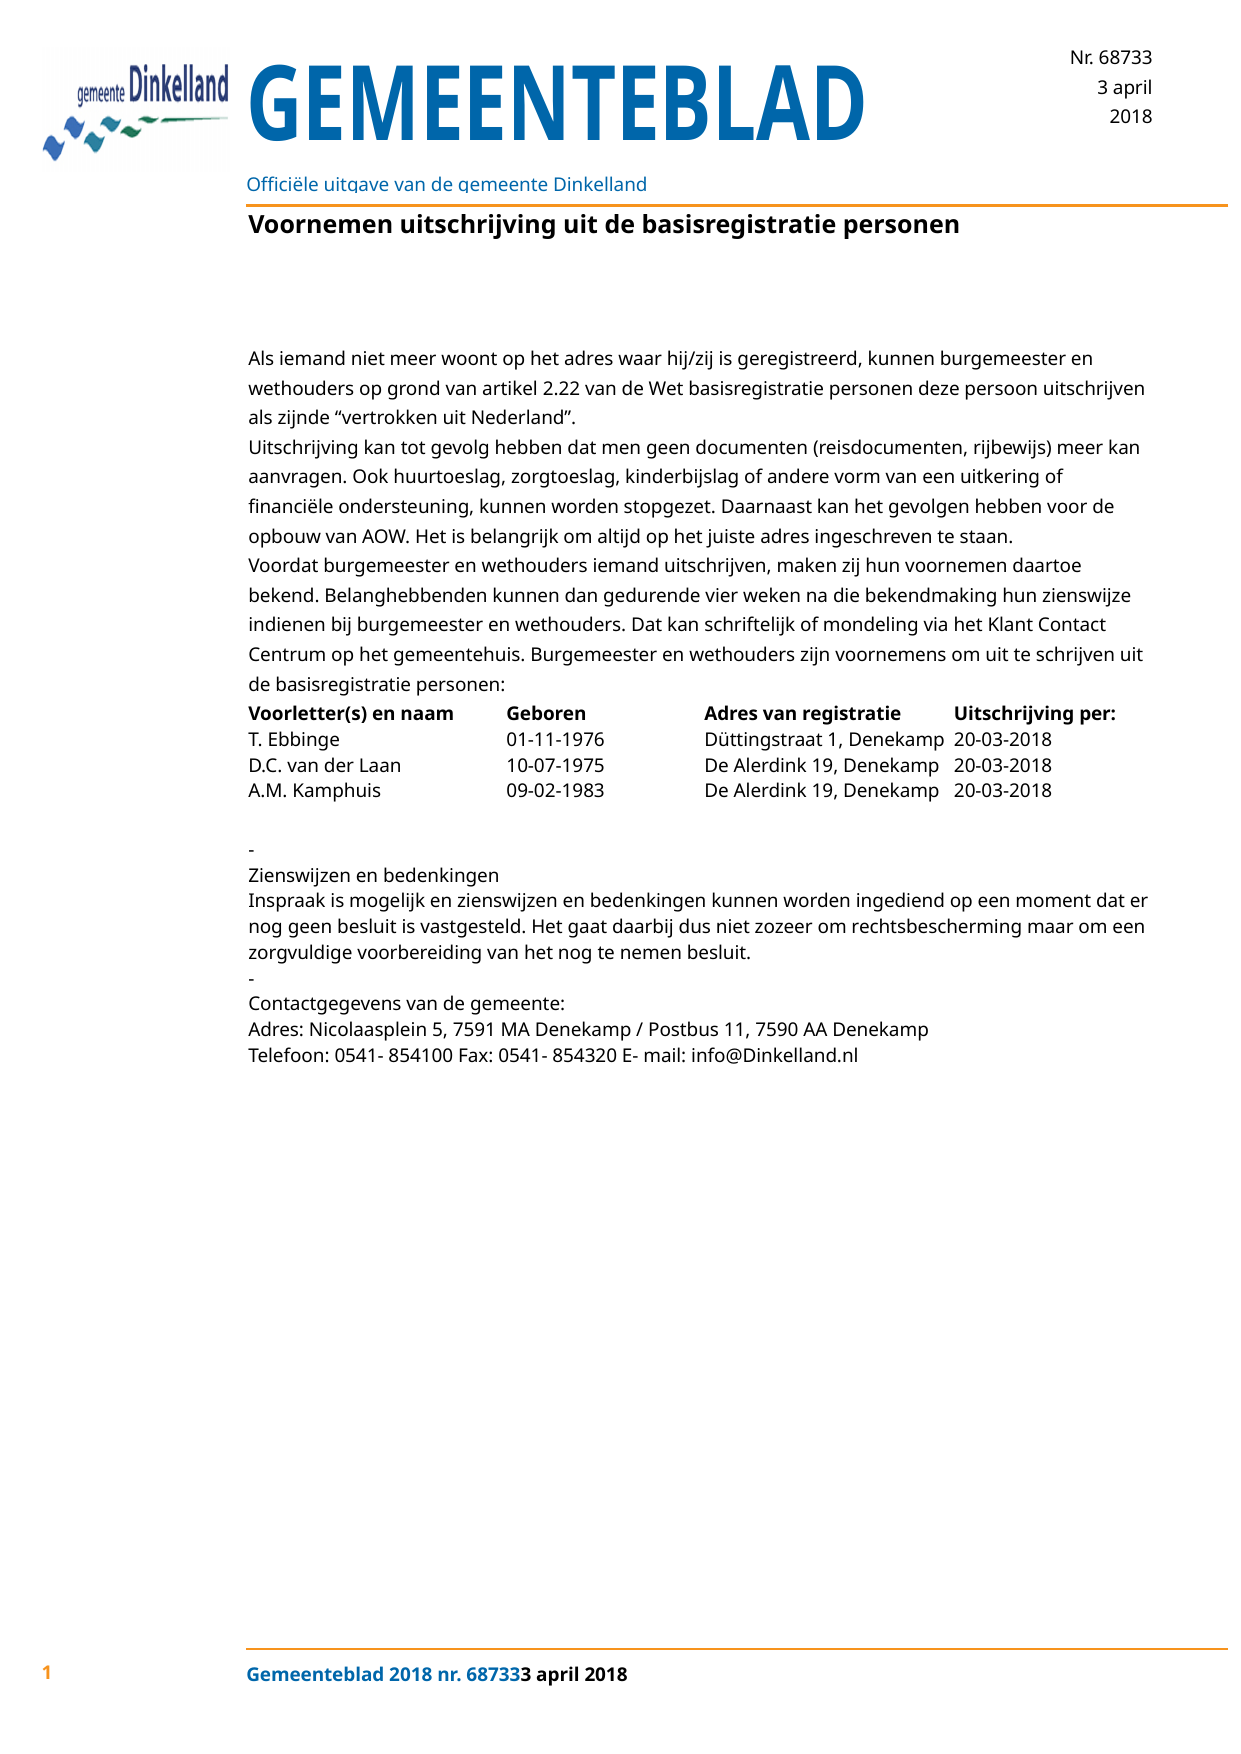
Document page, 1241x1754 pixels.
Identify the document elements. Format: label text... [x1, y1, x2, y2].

text - [248, 965, 1152, 991]
table_cell 09-02-1983 [506, 778, 704, 803]
table_header Geboren [506, 700, 704, 726]
table_cell 20-03-2018 [954, 726, 1152, 752]
text Zienswijzen en bedenkingen [248, 862, 1152, 888]
text Telefoon: 0541- 854100 Fax: 0541- 854320 E- mail: info@Dinkelland.nl [248, 1042, 1152, 1068]
table_cell 10-07-1975 [506, 752, 704, 778]
table_header Adres van registratie [704, 700, 954, 726]
table_header Uitschrijving per: [954, 700, 1152, 726]
text Uitschrijving kan tot gevolg hebben dat men geen documenten (reisdocumenten, rijbewijs) meer kan aanvragen. Ook huurtoeslag, zorgtoeslag, kinderbijslag of andere vorm van een uitkering of financiële ondersteuning, kunnen worden stopgezet. Daarnaast kan het gevolgen hebben voor de opbouw van AOW. Het is belangrijk om altijd op het juiste adres ingeschreven te staan. [248, 434, 1152, 548]
table_cell T. Ebbinge [248, 726, 506, 752]
text Contactgegevens van de gemeente: [248, 991, 1152, 1016]
table_cell 20-03-2018 [954, 752, 1152, 778]
text Inspraak is mogelijk en zienswijzen en bedenkingen kunnen worden ingediend op een moment dat er nog geen besluit is vastgesteld. Het gaat daarbij dus niet zozeer om rechtsbescherming maar om een zorgvuldige voorbereiding van het nog te nemen besluit. [248, 888, 1152, 965]
table_cell 01-11-1976 [506, 726, 704, 752]
table_cell Düttingstraat 1, Denekamp [704, 726, 954, 752]
table_cell De Alerdink 19, Denekamp [704, 752, 954, 778]
table_header Voorletter(s) en naam [248, 700, 506, 726]
text Voornemen uitschrijving uit de basisregistratie personen [248, 207, 1152, 241]
table_cell De Alerdink 19, Denekamp [704, 778, 954, 803]
text Adres: Nicolaasplein 5, 7591 MA Denekamp / Postbus 11, 7590 AA Denekamp [248, 1016, 1152, 1042]
table_cell D.C. van der Laan [248, 752, 506, 778]
text Als iemand niet meer woont op het adres waar hij/zij is geregistreerd, kunnen burgemeester en wethouders op grond van artikel 2.22 van de Wet basisregistratie personen deze persoon uitschrijven als zijnde “vertrokken uit Nederland”. [248, 345, 1152, 430]
picture [41, 47, 231, 172]
table_cell 20-03-2018 [954, 778, 1152, 803]
table_cell A.M. Kamphuis [248, 778, 506, 803]
text Voordat burgemeester en wethouders iemand uitschrijven, maken zij hun voornemen daartoe bekend. Belanghebbenden kunnen dan gedurende vier weken na die bekendmaking hun zienswijze indienen bij burgemeester en wethouders. Dat kan schriftelijk of mondeling via het Klant Contact Centrum op het gemeentehuis. Burgemeester en wethouders zijn voornemens om uit te schrijven uit de basisregistratie personen: [248, 552, 1152, 696]
text - [248, 836, 1152, 862]
